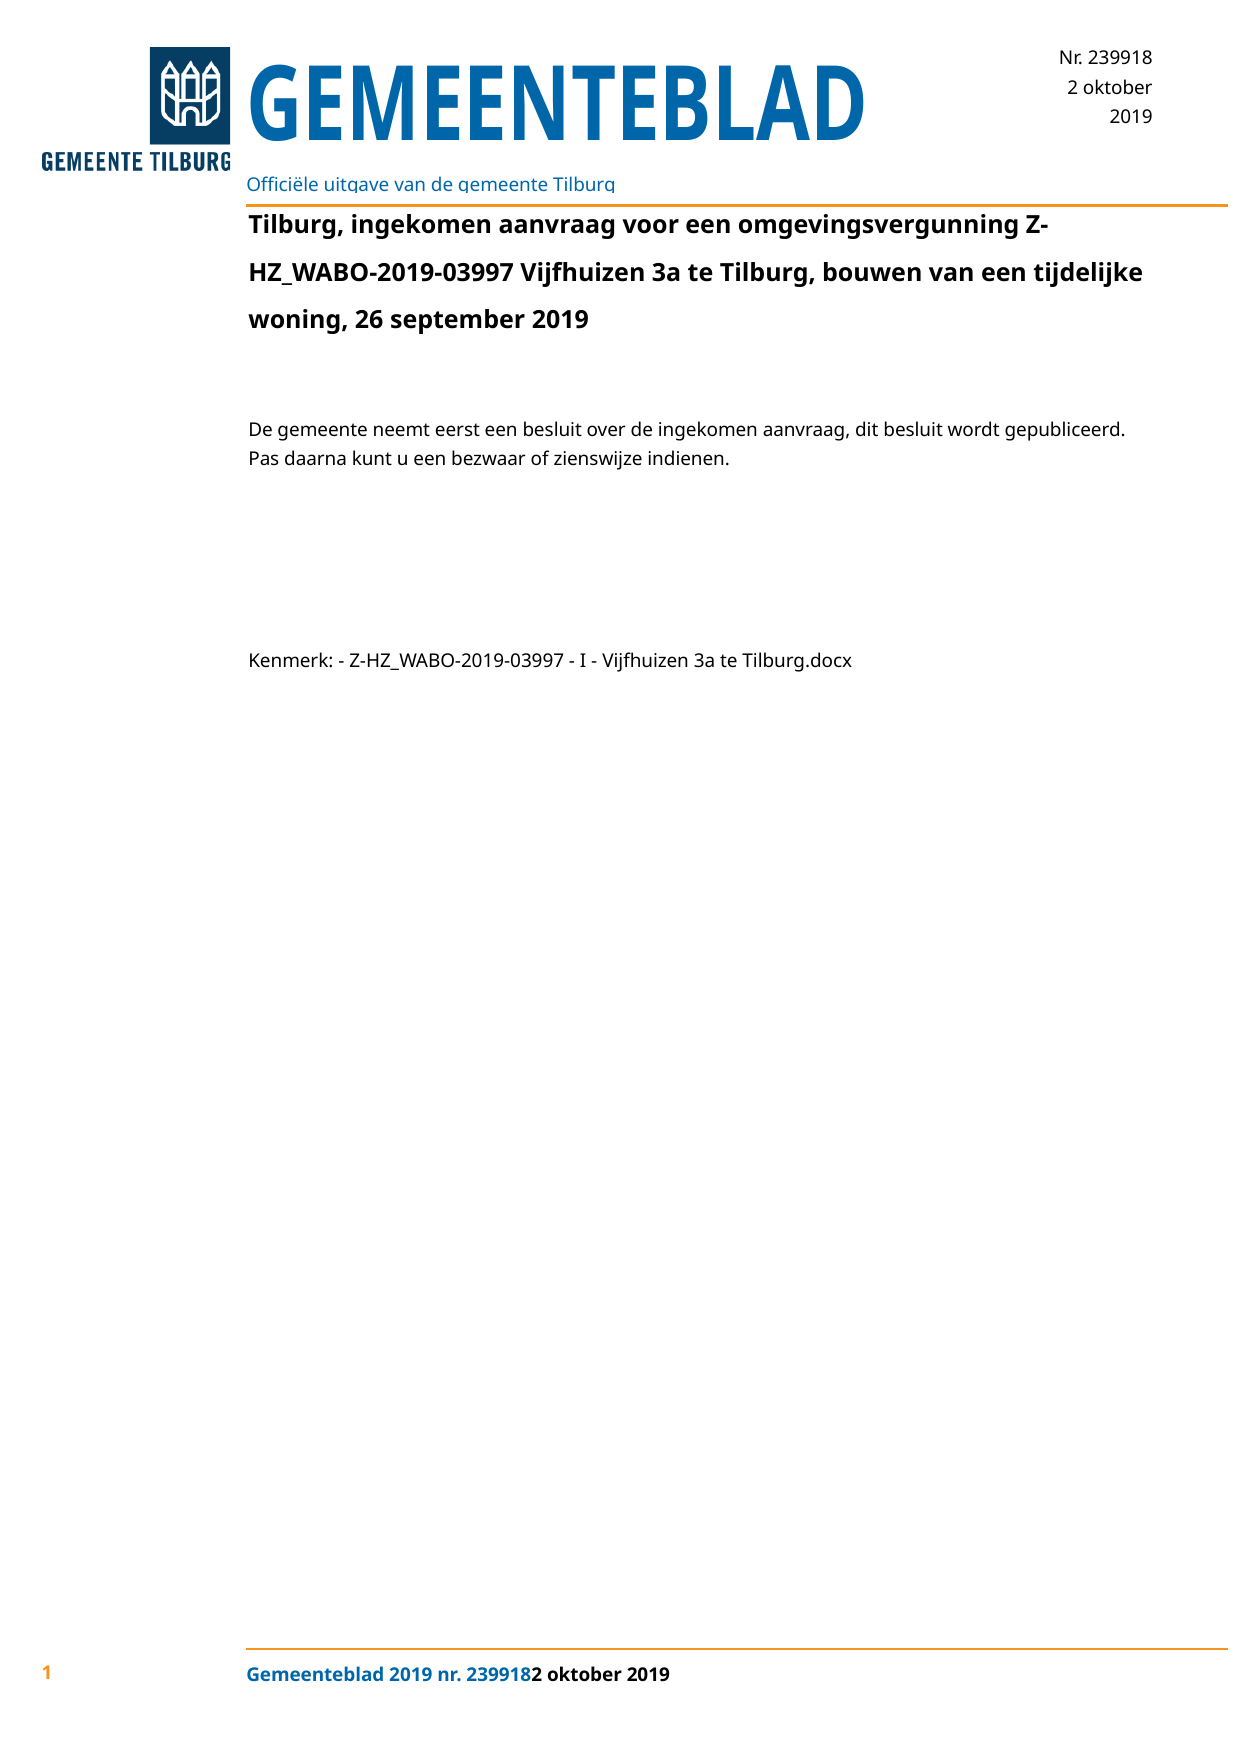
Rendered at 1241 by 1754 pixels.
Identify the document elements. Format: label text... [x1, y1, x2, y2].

text De gemeente neemt eerst een besluit over de ingekomen aanvraag, dit besluit wordt gepubliceerd. Pas daarna kunt u een bezwaar of zienswijze indienen. [248, 416, 1152, 471]
text Kenmerk: - Z-HZ_WABO-2019-03997 - I - Vijfhuizen 3a te Tilburg.docx [248, 647, 1152, 673]
picture [41, 47, 231, 172]
text Tilburg, ingekomen aanvraag voor een omgevingsvergunning Z-HZ_WABO-2019-03997 Vijfhuizen 3a te Tilburg, bouwen van een tijdelijke woning, 26 september 2019 [248, 207, 1152, 336]
